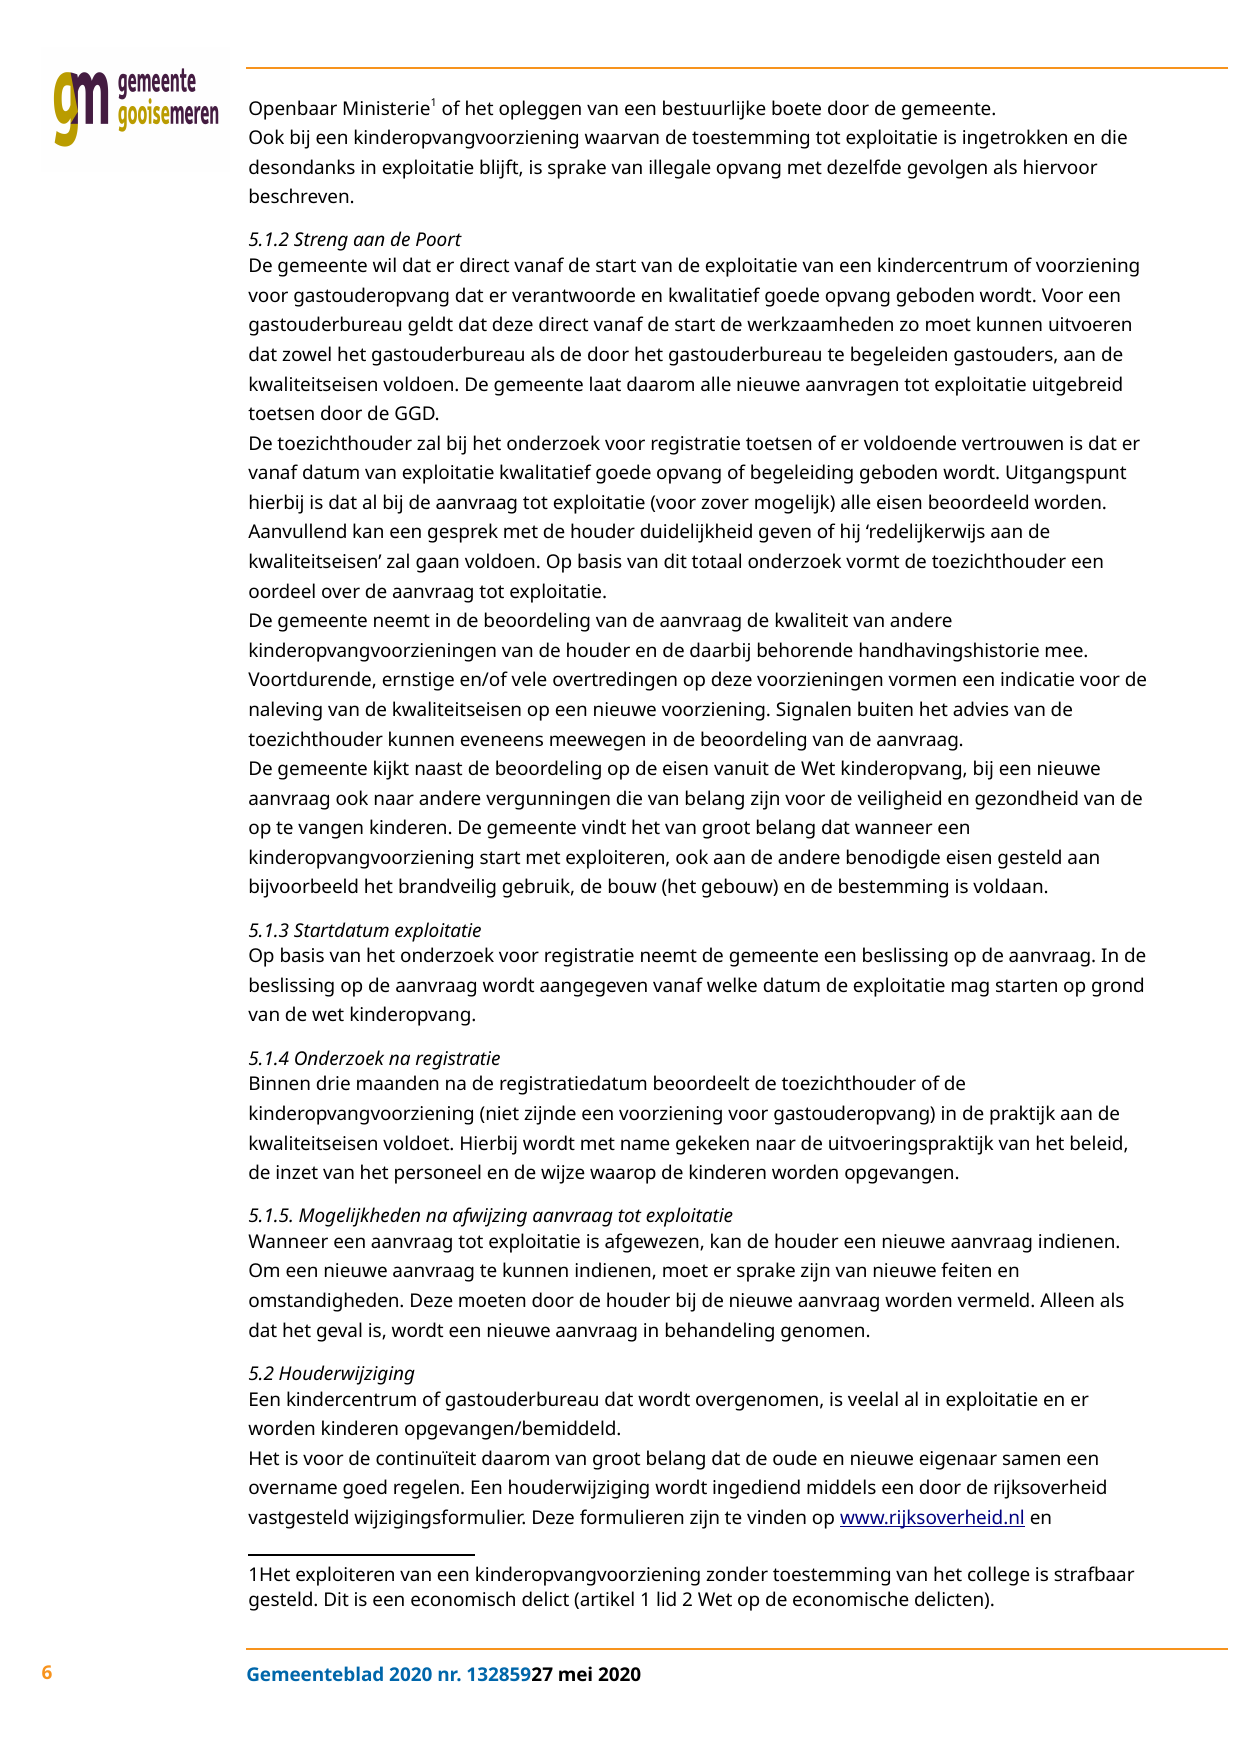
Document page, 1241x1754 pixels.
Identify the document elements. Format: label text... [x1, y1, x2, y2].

text Binnen drie maanden na de registratiedatum beoordeelt de toezichthouder of de kinderopvangvoorziening (niet zijnde een voorziening voor gastouderopvang) in de praktijk aan de kwaliteitseisen voldoet. Hierbij wordt met name gekeken naar de uitvoeringspraktijk van het beleid, de inzet van het personeel en de wijze waarop de kinderen worden opgevangen. [248, 1071, 1152, 1185]
text Het is voor de continuïteit daarom van groot belang dat de oude en nieuwe eigenaar samen een overname goed regelen. Een houderwijziging wordt ingediend middels een door de rijksoverheid vastgesteld wijzigingsformulier. Deze formulieren zijn te vinden op www.rijksoverheid.nl en [248, 1445, 1152, 1530]
text De gemeente neemt in de beoordeling van de aanvraag de kwaliteit van andere kinderopvangvoorzieningen van de houder en de daarbij behorende handhavingshistorie mee. Voortdurende, ernstige en/of vele overtredingen op deze voorzieningen vormen een indicatie voor de naleving van de kwaliteitseisen op een nieuwe voorziening. Signalen buiten het advies van de toezichthouder kunnen eveneens meewegen in de beoordeling van de aanvraag. [248, 607, 1152, 751]
text De toezichthouder zal bij het onderzoek voor registratie toetsen of er voldoende vertrouwen is dat er vanaf datum van exploitatie kwalitatief goede opvang of begeleiding geboden wordt. Uitgangspunt hierbij is dat al bij de aanvraag tot exploitatie (voor zover mogelijk) alle eisen beoordeeld worden. Aanvullend kan een gesprek met de houder duidelijkheid geven of hij ‘redelijkerwijs aan de kwaliteitseisen’ zal gaan voldoen. Op basis van dit totaal onderzoek vormt de toezichthouder een oordeel over de aanvraag tot exploitatie. [248, 430, 1152, 603]
text 5.1.3 Startdatum exploitatie [248, 917, 1152, 942]
text De gemeente wil dat er direct vanaf de start van de exploitatie van een kindercentrum of voorziening voor gastouderopvang dat er verantwoorde en kwalitatief goede opvang geboden wordt. Voor een gastouderbureau geldt dat deze direct vanaf de start de werkzaamheden zo moet kunnen uitvoeren dat zowel het gastouderbureau als de door het gastouderbureau te begeleiden gastouders, aan de kwaliteitseisen voldoen. De gemeente laat daarom alle nieuwe aanvragen tot exploitatie uitgebreid toetsen door de GGD. [248, 252, 1152, 426]
text Wanneer een aanvraag tot exploitatie is afgewezen, kan de houder een nieuwe aanvraag indienen. Om een nieuwe aanvraag te kunnen indienen, moet er sprake zijn van nieuwe feiten en omstandigheden. Deze moeten door de houder bij de nieuwe aanvraag worden vermeld. Alleen als dat het geval is, wordt een nieuwe aanvraag in behandeling genomen. [248, 1228, 1152, 1343]
text Op basis van het onderzoek voor registratie neemt de gemeente een beslissing op de aanvraag. In de beslissing op de aanvraag wordt aangegeven vanaf welke datum de exploitatie mag starten op grond van de wet kinderopvang. [248, 942, 1152, 1027]
text 5.1.5. Mogelijkheden na afwijzing aanvraag tot exploitatie [248, 1202, 1152, 1228]
picture [41, 47, 231, 172]
text Ook bij een kinderopvangvoorziening waarvan de toestemming tot exploitatie is ingetrokken en die desondanks in exploitatie blijft, is sprake van illegale opvang met dezelfde gevolgen als hiervoor beschreven. [248, 124, 1152, 209]
text Openbaar Ministerie of het opleggen van een bestuurlijke boete door de gemeente. [248, 95, 1152, 121]
text Het exploiteren van een kinderopvangvoorziening zonder toestemming van het college is strafbaar gesteld. Dit is een economisch delict (artikel 1 lid 2 Wet op de economische delicten). [248, 1561, 1152, 1612]
text 5.1.4 Onderzoek na registratie [248, 1045, 1152, 1071]
text 5.1.2 Streng aan de Poort [248, 227, 1152, 252]
text De gemeente kijkt naast de beoordeling op de eisen vanuit de Wet kinderopvang, bij een nieuwe aanvraag ook naar andere vergunningen die van belang zijn voor de veiligheid en gezondheid van de op te vangen kinderen. De gemeente vindt het van groot belang dat wanneer een kinderopvangvoorziening start met exploiteren, ook aan de andere benodigde eisen gesteld aan bijvoorbeeld het brandveilig gebruik, de bouw (het gebouw) en de bestemming is voldaan. [248, 755, 1152, 899]
text 5.2 Houderwijziging [248, 1360, 1152, 1386]
text Een kindercentrum of gastouderbureau dat wordt overgenomen, is veelal al in exploitatie en er worden kinderen opgevangen/bemiddeld. [248, 1386, 1152, 1441]
